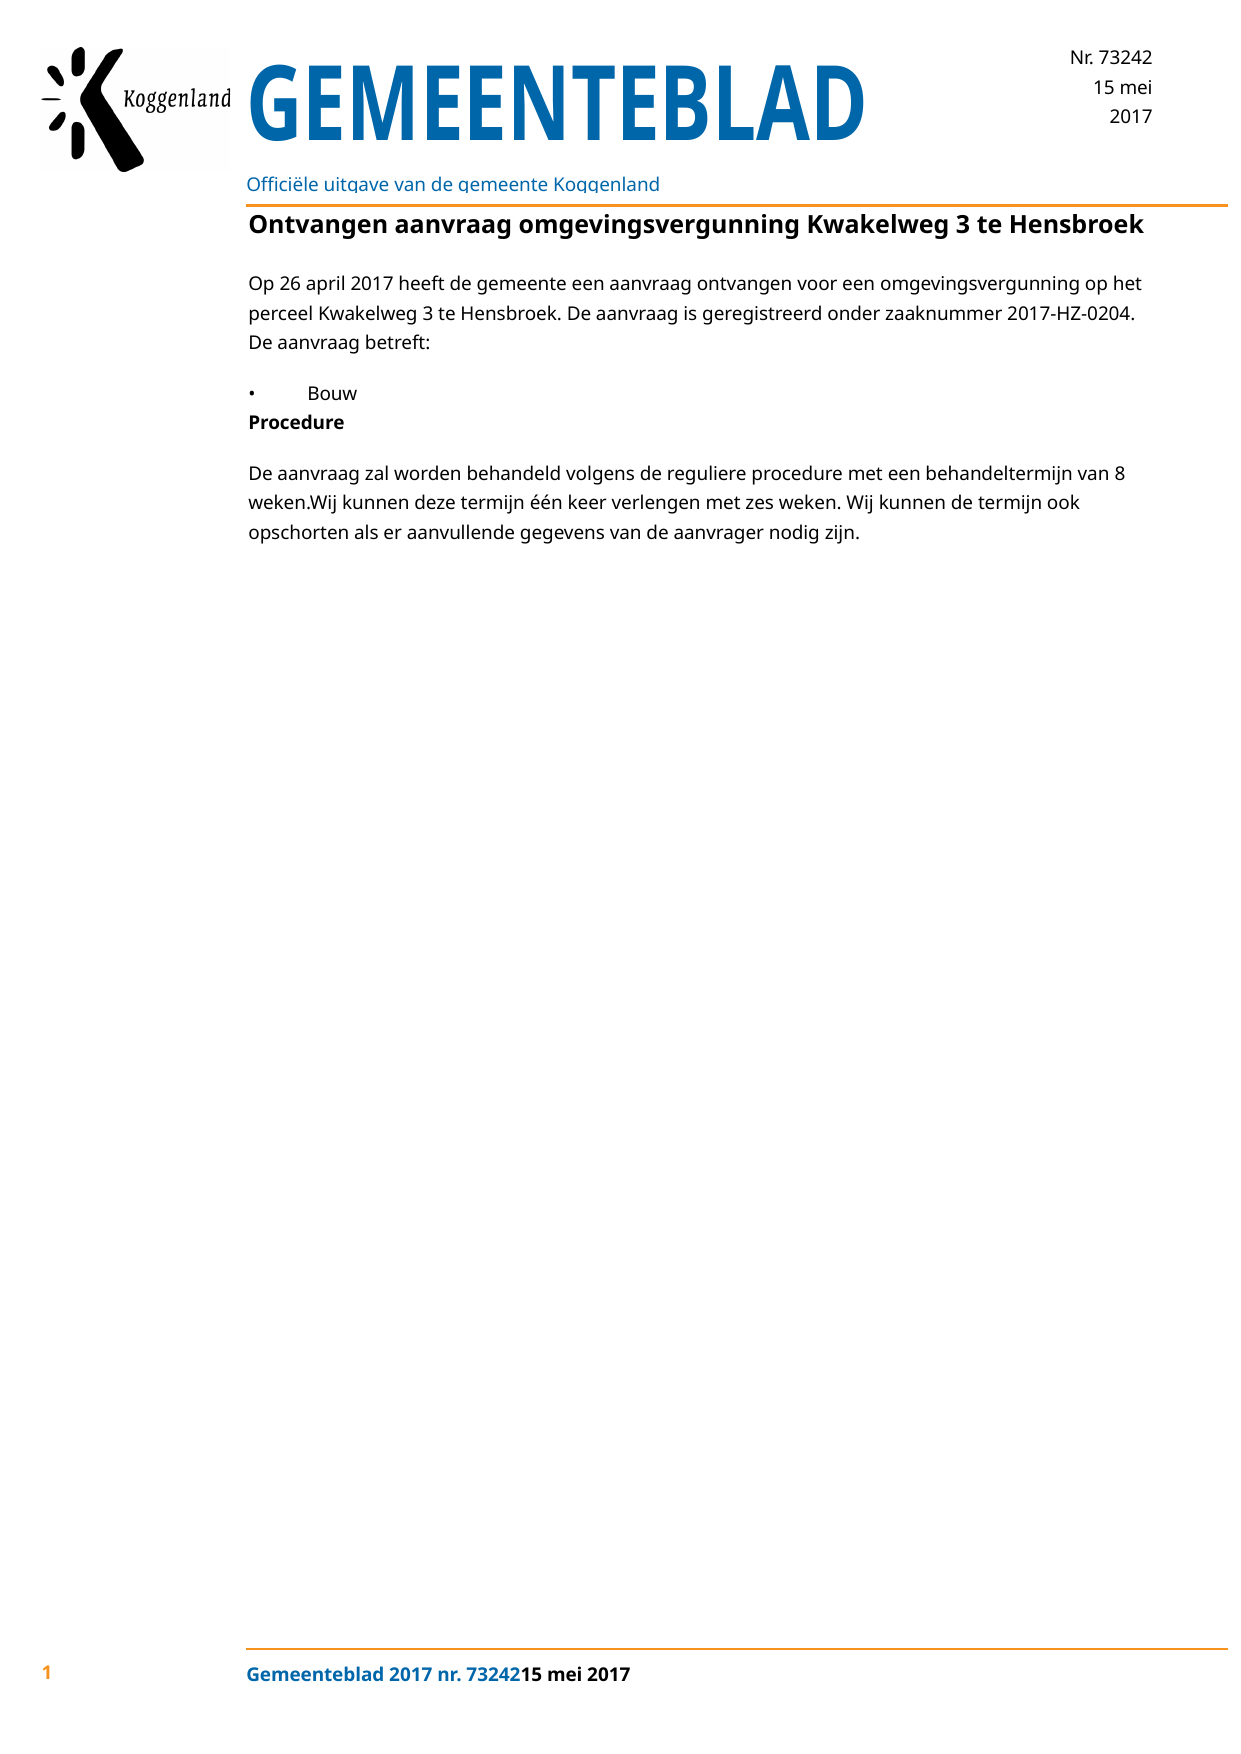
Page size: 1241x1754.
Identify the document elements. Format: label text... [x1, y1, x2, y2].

text Procedure [248, 409, 1152, 435]
text Ontvangen aanvraag omgevingsvergunning Kwakelweg 3 te Hensbroek [248, 207, 1152, 241]
text Op 26 april 2017 heeft de gemeente een aanvraag ontvangen voor een omgevingsvergunning op het perceel Kwakelweg 3 te Hensbroek. De aanvraag is geregistreerd onder zaaknummer 2017-HZ-0204. De aanvraag betreft: [248, 270, 1152, 355]
text De aanvraag zal worden behandeld volgens de reguliere procedure met een behandeltermijn van 8 weken.Wij kunnen deze termijn één keer verlengen met zes weken. Wij kunnen de termijn ook opschorten als er aanvullende gegevens van de aanvrager nodig zijn. [248, 460, 1152, 545]
picture [41, 47, 231, 172]
list Bouw [248, 380, 1152, 406]
